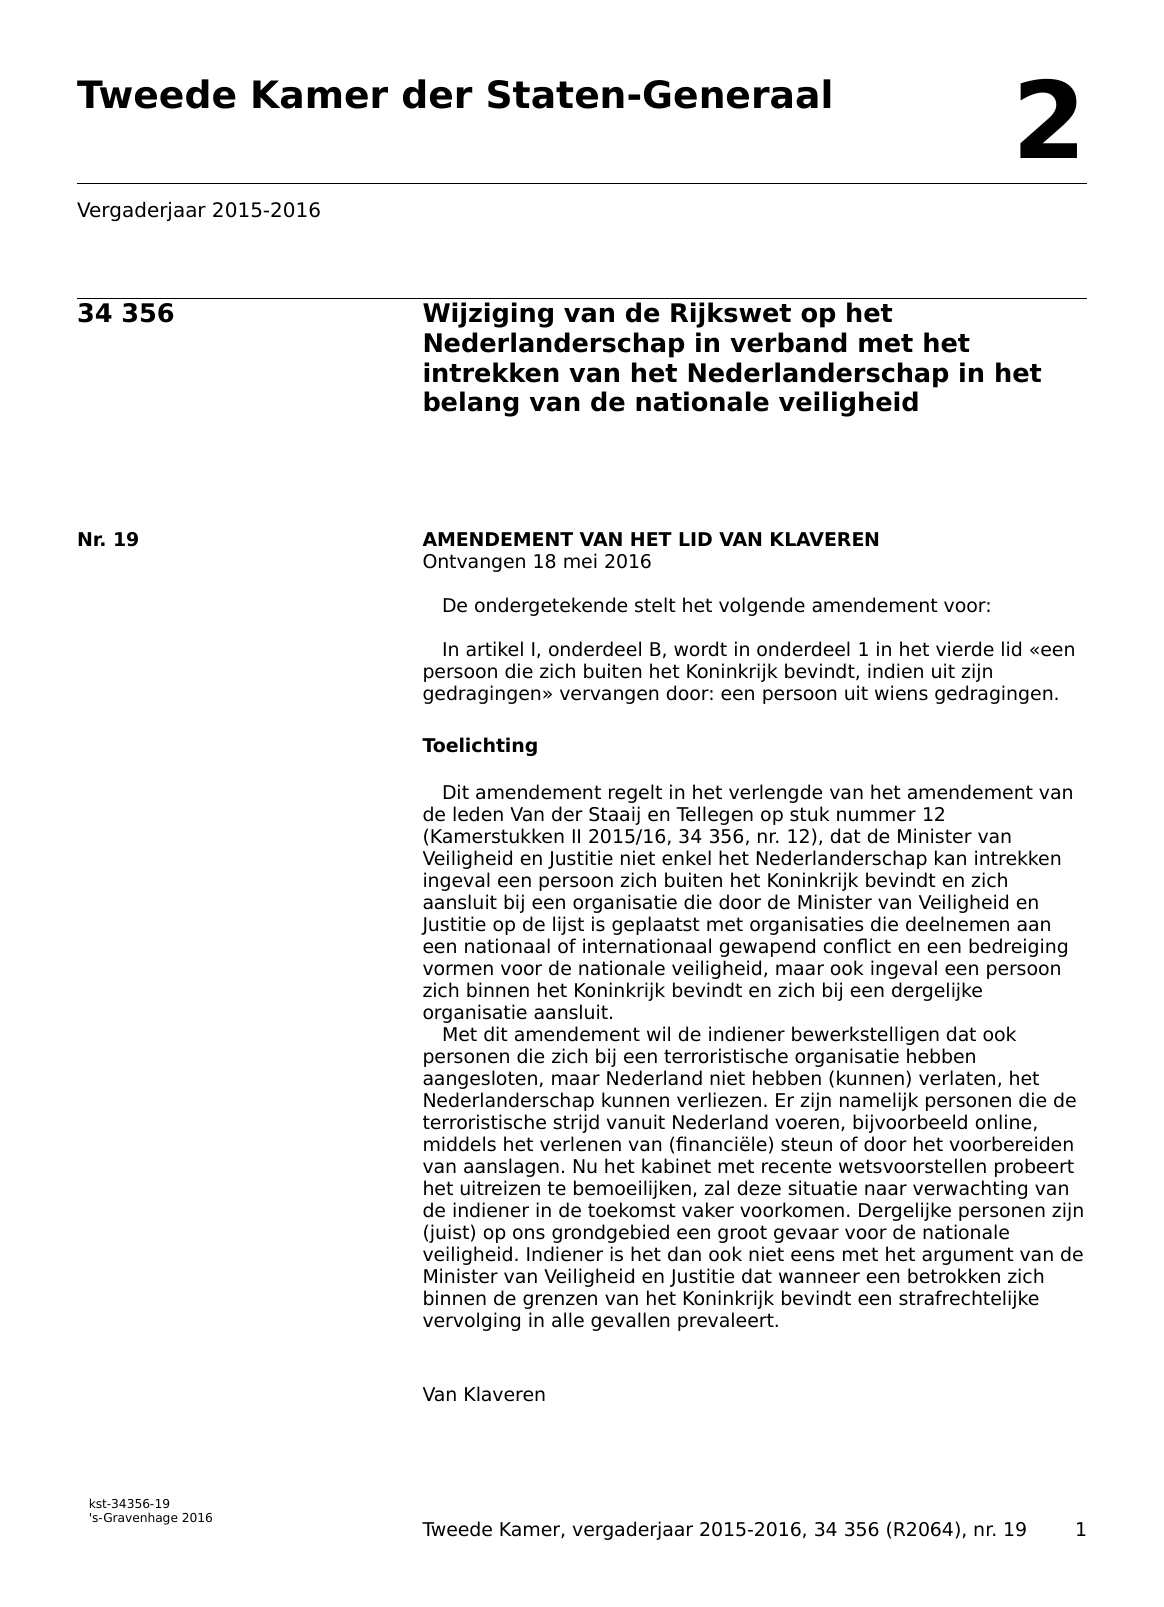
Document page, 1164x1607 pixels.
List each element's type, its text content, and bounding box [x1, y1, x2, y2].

text Ontvangen 18 mei 2016 [422, 551, 1087, 573]
text Dit amendement regelt in het verlengde van het amendement van de leden Van der Staaij en Tellegen op stuk nummer 12 (Kamerstukken II 2015/16, 34 356, nr. 12), dat de Minister van Veiligheid en Justitie niet enkel het Nederlanderschap kan intrekken ingeval een persoon zich buiten het Koninkrijk bevindt en zich aansluit bij een organisatie die door de Minister van Veiligheid en Justitie op de lijst is geplaatst met organisaties die deelnemen aan een nationaal of internationaal gewapend conflict en een bedreiging vormen voor de nationale veiligheid, maar ook ingeval een persoon zich binnen het Koninkrijk bevindt en zich bij een dergelijke organisatie aansluit. [422, 782, 1087, 1024]
subtitle Nr. 19 AMENDEMENT VAN HET LID VAN KLAVEREN [77, 529, 1087, 551]
table_header 2 [886, 59, 1087, 183]
text Met dit amendement wil de indiener bewerkstelligen dat ook personen die zich bij een terroristische organisatie hebben aangesloten, maar Nederland niet hebben (kunnen) verlaten, het Nederlanderschap kunnen verliezen. Er zijn namelijk personen die de terroristische strijd vanuit Nederland voeren, bijvoorbeeld online, middels het verlenen van (financiële) steun of door het voorbereiden van aanslagen. Nu het kabinet met recente wetsvoorstellen probeert het uitreizen te bemoeilijken, zal deze situatie naar verwachting van de indiener in de toekomst vaker voorkomen. Dergelijke personen zijn (juist) op ons grondgebied een groot gevaar voor de nationale veiligheid. Indiener is het dan ook niet eens met het argument van de Minister van Veiligheid en Justitie dat wanneer een betrokken zich binnen de grenzen van het Koninkrijk bevindt een strafrechtelijke vervolging in alle gevallen prevaleert. [422, 1024, 1087, 1331]
text 's-Gravenhage 2016 [88, 1511, 323, 1525]
text De ondergetekende stelt het volgende amendement voor: [422, 595, 1087, 617]
text kst-34356-19 [88, 1497, 323, 1511]
text In artikel I, onderdeel B, wordt in onderdeel 1 in het vierde lid «een persoon die zich buiten het Koninkrijk bevindt, indien uit zijn gedragingen» vervangen door: een persoon uit wiens gedragingen. [422, 639, 1087, 705]
table_header Tweede Kamer der Staten-Generaal [77, 59, 886, 183]
text Van Klaveren [422, 1361, 1087, 1405]
subtitle 34 356 Wijziging van de Rijkswet op het Nederlanderschap in verband met het intrekken van het Nederlanderschap in het belang van de nationale veiligheid [77, 299, 1087, 418]
table_cell Vergaderjaar 2015-2016 [77, 184, 1087, 298]
subtitle Toelichting [422, 735, 1087, 757]
